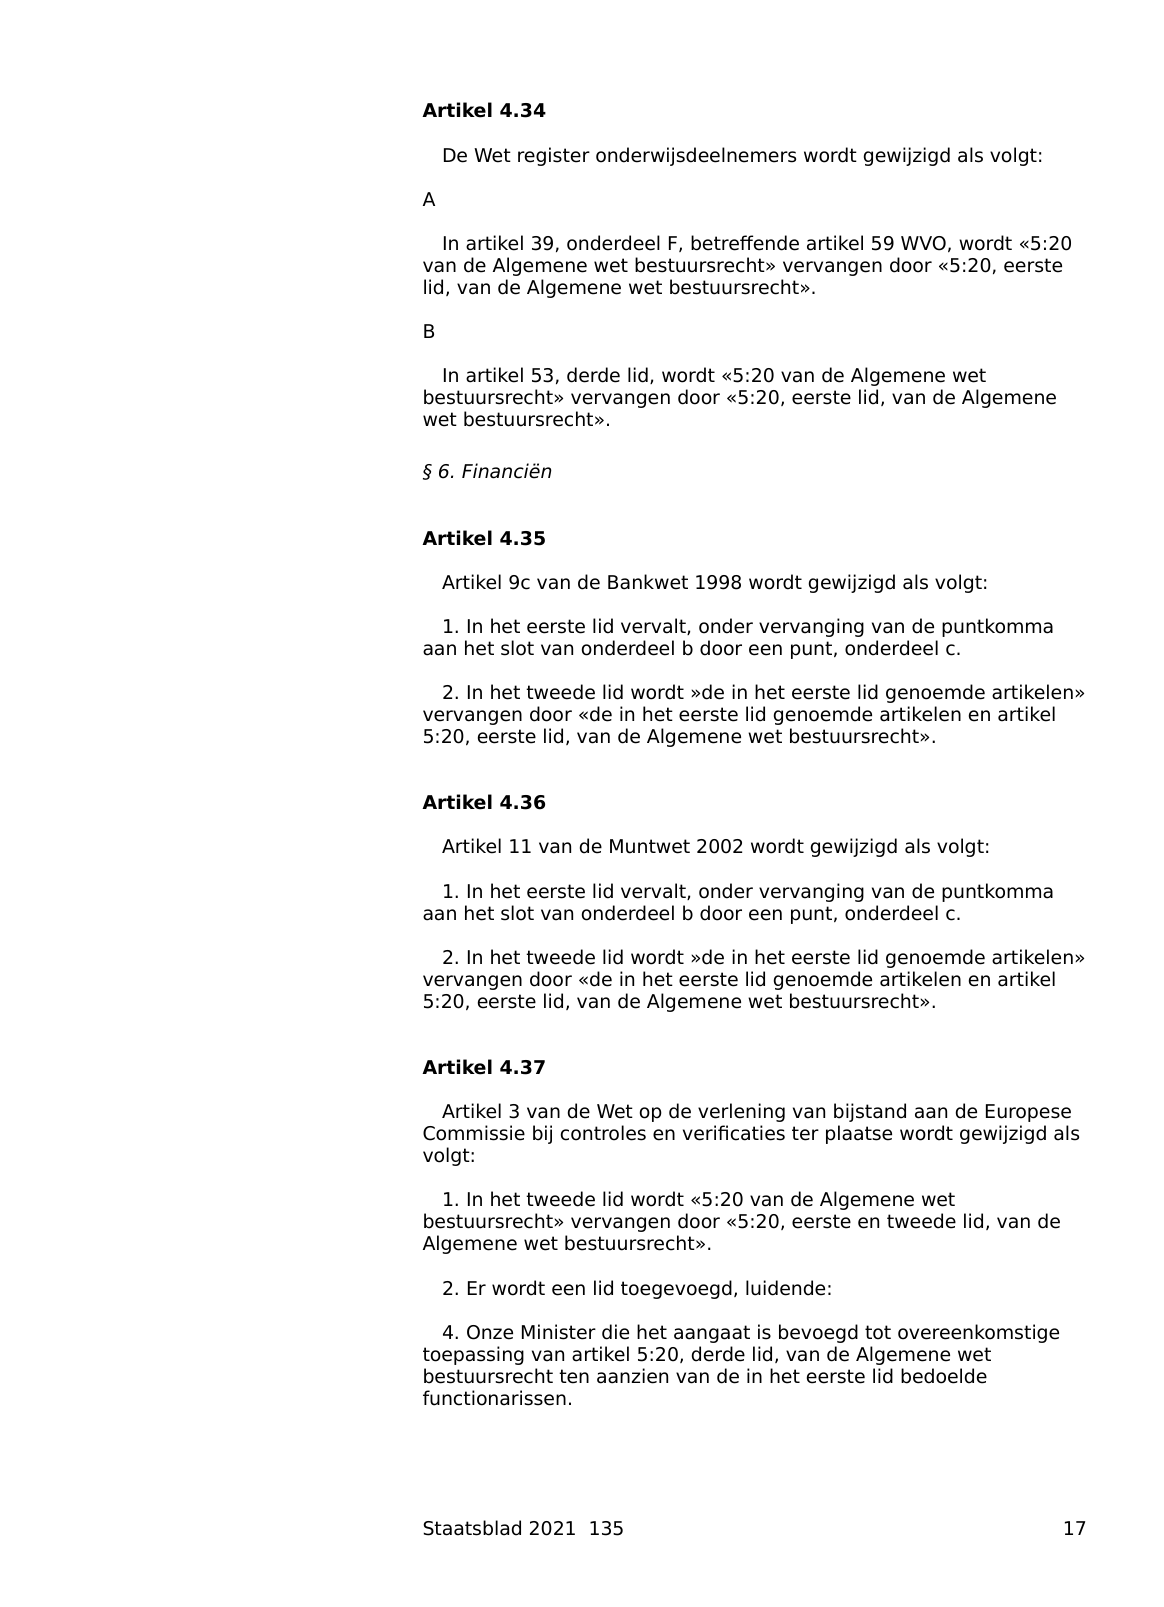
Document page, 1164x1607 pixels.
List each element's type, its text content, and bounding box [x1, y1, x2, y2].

text Artikel 9c van de Bankwet 1998 wordt gewijzigd als volgt: [422, 572, 1087, 594]
text 1. In het eerste lid vervalt, onder vervanging van de puntkomma aan het slot van onderdeel b door een punt, onderdeel c. [422, 616, 1087, 660]
text 2. In het tweede lid wordt »de in het eerste lid genoemde artikelen» vervangen door «de in het eerste lid genoemde artikelen en artikel 5:20, eerste lid, van de Algemene wet bestuursrecht». [422, 682, 1087, 748]
text 1. In het eerste lid vervalt, onder vervanging van de puntkomma aan het slot van onderdeel b door een punt, onderdeel c. [422, 881, 1087, 924]
text 1. In het tweede lid wordt «5:20 van de Algemene wet bestuursrecht» vervangen door «5:20, eerste en tweede lid, van de Algemene wet bestuursrecht». [422, 1189, 1087, 1255]
subtitle Artikel 4.37 [422, 1057, 1087, 1079]
text 4. Onze Minister die het aangaat is bevoegd tot overeenkomstige toepassing van artikel 5:20, derde lid, van de Algemene wet bestuursrecht ten aanzien van de in het eerste lid bedoelde functionarissen. [422, 1322, 1087, 1409]
subtitle Artikel 4.34 [422, 100, 1087, 122]
text A [422, 189, 1087, 211]
text In artikel 53, derde lid, wordt «5:20 van de Algemene wet bestuursrecht» vervangen door «5:20, eerste lid, van de Algemene wet bestuursrecht». [422, 365, 1087, 431]
text Artikel 11 van de Muntwet 2002 wordt gewijzigd als volgt: [422, 836, 1087, 858]
text In artikel 39, onderdeel F, betreffende artikel 59 WVO, wordt «5:20 van de Algemene wet bestuursrecht» vervangen door «5:20, eerste lid, van de Algemene wet bestuursrecht». [422, 233, 1087, 299]
text B [422, 321, 1087, 343]
subtitle § 6. Financiën [422, 461, 1087, 483]
text De Wet register onderwijsdeelnemers wordt gewijzigd als volgt: [422, 144, 1087, 167]
subtitle Artikel 4.36 [422, 792, 1087, 814]
text 2. Er wordt een lid toegevoegd, luidende: [422, 1277, 1087, 1299]
text 2. In het tweede lid wordt »de in het eerste lid genoemde artikelen» vervangen door «de in het eerste lid genoemde artikelen en artikel 5:20, eerste lid, van de Algemene wet bestuursrecht». [422, 947, 1087, 1013]
subtitle Artikel 4.35 [422, 527, 1087, 549]
text Artikel 3 van de Wet op de verlening van bijstand aan de Europese Commissie bij controles en verificaties ter plaatse wordt gewijzigd als volgt: [422, 1101, 1087, 1167]
